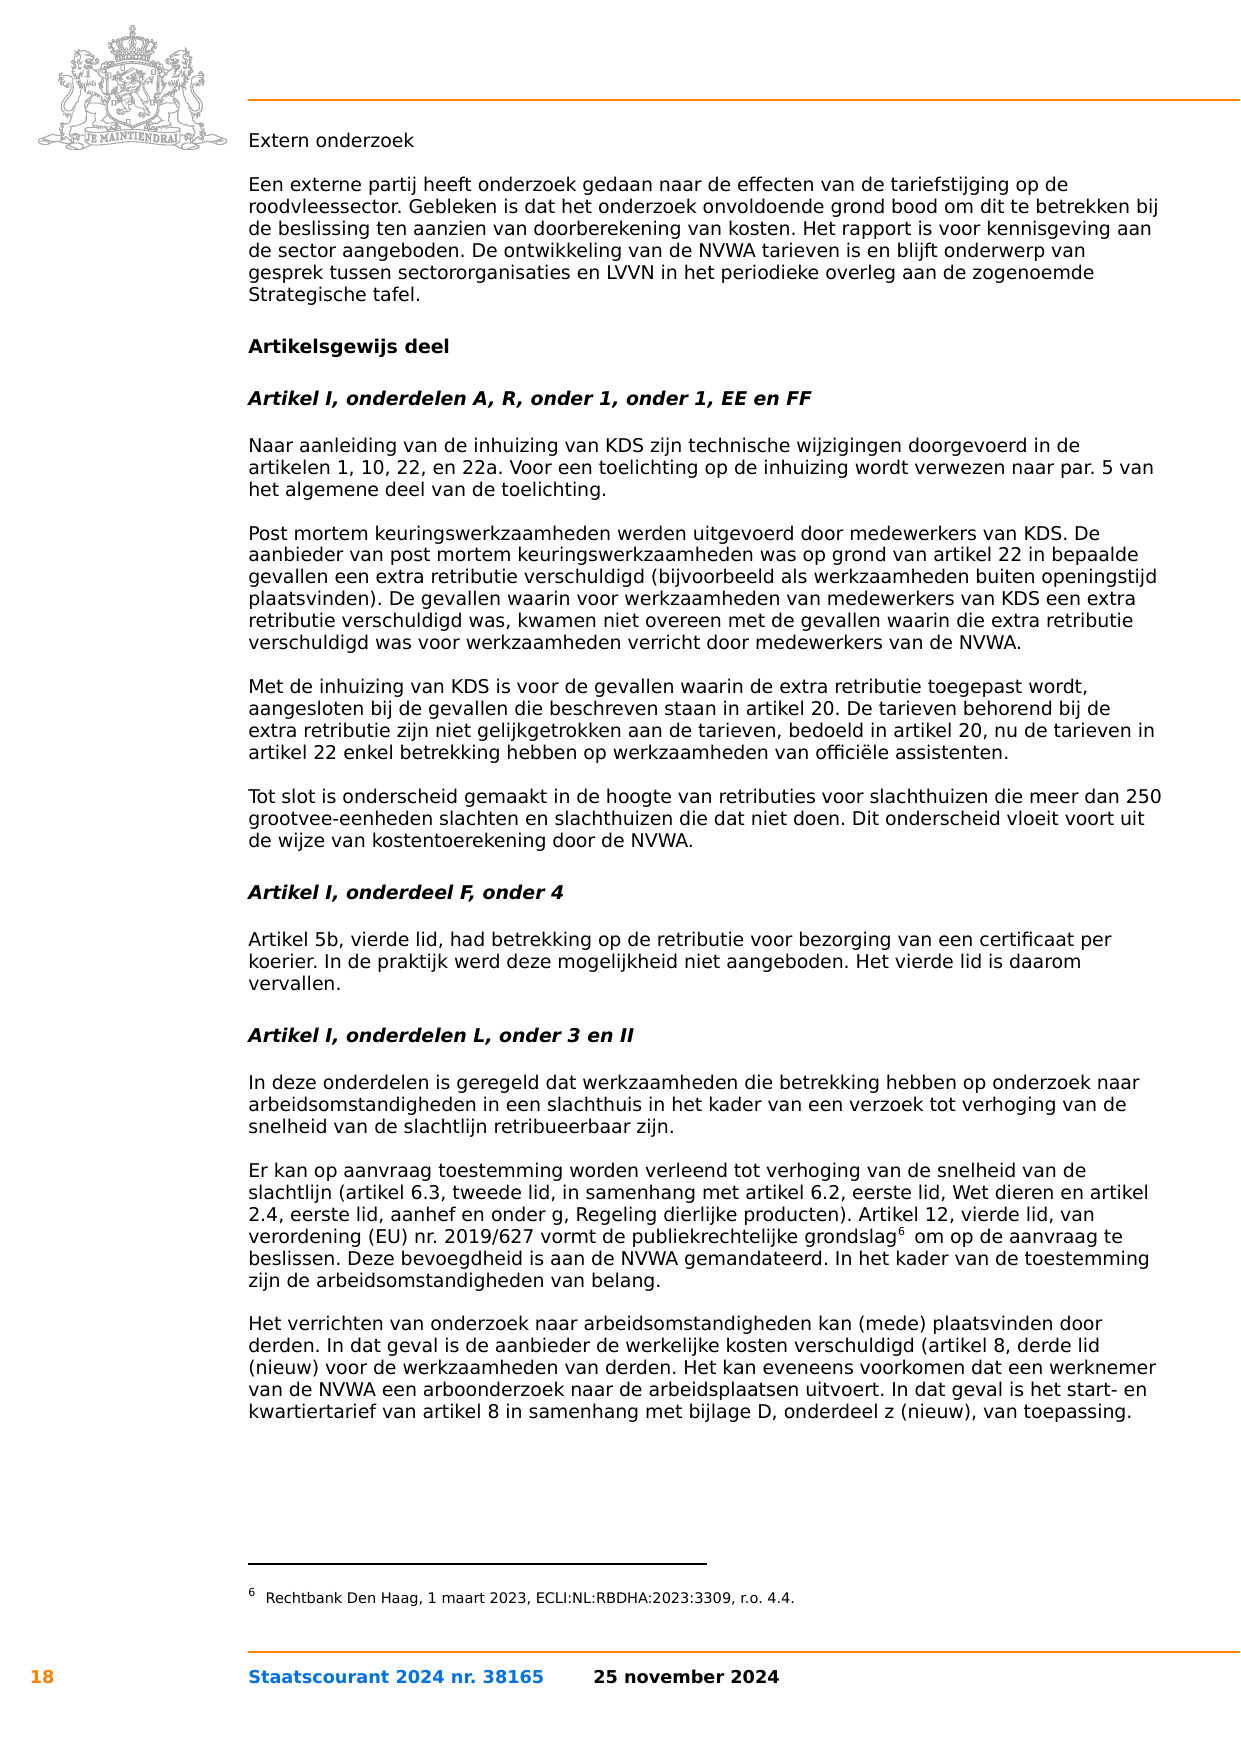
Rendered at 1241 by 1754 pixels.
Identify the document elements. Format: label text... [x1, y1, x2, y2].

text Rechtbank Den Haag, 1 maart 2023, ECLI:NL:RBDHA:2023:3309, r.o. 4.4. [248, 1586, 1163, 1608]
subtitle Extern onderzoek [248, 130, 1163, 152]
subtitle Artikelsgewijs deel [248, 336, 1163, 358]
picture [38, 25, 227, 150]
text Artikel 5b, vierde lid, had betrekking op de retributie voor bezorging van een certificaat per koerier. In de praktijk werd deze mogelijkheid niet aangeboden. Het vierde lid is daarom vervallen. [248, 929, 1163, 995]
text Met de inhuizing van KDS is voor de gevallen waarin de extra retributie toegepast wordt, aangesloten bij de gevallen die beschreven staan in artikel 20. De tarieven behorend bij de extra retributie zijn niet gelijkgetrokken aan de tarieven, bedoeld in artikel 20, nu de tarieven in artikel 22 enkel betrekking hebben op werkzaamheden van officiële assistenten. [248, 676, 1163, 764]
subtitle Artikel I, onderdelen L, onder 3 en II [248, 1025, 1163, 1047]
text Tot slot is onderscheid gemaakt in de hoogte van retributies voor slachthuizen die meer dan 250 grootvee-eenheden slachten en slachthuizen die dat niet doen. Dit onderscheid vloeit voort uit de wijze van kostentoerekening door de NVWA. [248, 786, 1163, 852]
text Post mortem keuringswerkzaamheden werden uitgevoerd door medewerkers van KDS. De aanbieder van post mortem keuringswerkzaamheden was op grond van artikel 22 in bepaalde gevallen een extra retributie verschuldigd (bijvoorbeeld als werkzaamheden buiten openingstijd plaatsvinden). De gevallen waarin voor werkzaamheden van medewerkers van KDS een extra retributie verschuldigd was, kwamen niet overeen met de gevallen waarin die extra retributie verschuldigd was voor werkzaamheden verricht door medewerkers van de NVWA. [248, 522, 1163, 654]
text Naar aanleiding van de inhuizing van KDS zijn technische wijzigingen doorgevoerd in de artikelen 1, 10, 22, en 22a. Voor een toelichting op de inhuizing wordt verwezen naar par. 5 van het algemene deel van de toelichting. [248, 434, 1163, 501]
text Er kan op aanvraag toestemming worden verleend tot verhoging van de snelheid van de slachtlijn (artikel 6.3, tweede lid, in samenhang met artikel 6.2, eerste lid, Wet dieren en artikel 2.4, eerste lid, aanhef en onder g, Regeling dierlijke producten). Artikel 12, vierde lid, van verordening (EU) nr. 2019/627 vormt de publiekrechtelijke grondslag om op de aanvraag te beslissen. Deze bevoegdheid is aan de NVWA gemandateerd. In het kader van de toestemming zijn de arbeidsomstandigheden van belang. [248, 1159, 1163, 1291]
subtitle Artikel I, onderdeel F, onder 4 [248, 882, 1163, 904]
text Een externe partij heeft onderzoek gedaan naar de effecten van de tariefstijging op de roodvleessector. Gebleken is dat het onderzoek onvoldoende grond bood om dit te betrekken bij de beslissing ten aanzien van doorberekening van kosten. Het rapport is voor kennisgeving aan de sector aangeboden. De ontwikkeling van de NVWA tarieven is en blijft onderwerp van gesprek tussen sectororganisaties en LVVN in het periodieke overleg aan de zogenoemde Strategische tafel. [248, 174, 1163, 306]
text Het verrichten van onderzoek naar arbeidsomstandigheden kan (mede) plaatsvinden door derden. In dat geval is de aanbieder de werkelijke kosten verschuldigd (artikel 8, derde lid (nieuw) voor de werkzaamheden van derden. Het kan eveneens voorkomen dat een werknemer van de NVWA een arboonderzoek naar de arbeidsplaatsen uitvoert. In dat geval is het start- en kwartiertarief van artikel 8 in samenhang met bijlage D, onderdeel z (nieuw), van toepassing. [248, 1313, 1163, 1423]
subtitle Artikel I, onderdelen A, R, onder 1, onder 1, EE en FF [248, 388, 1163, 409]
text In deze onderdelen is geregeld dat werkzaamheden die betrekking hebben op onderzoek naar arbeidsomstandigheden in een slachthuis in het kader van een verzoek tot verhoging van de snelheid van de slachtlijn retribueerbaar zijn. [248, 1072, 1163, 1138]
